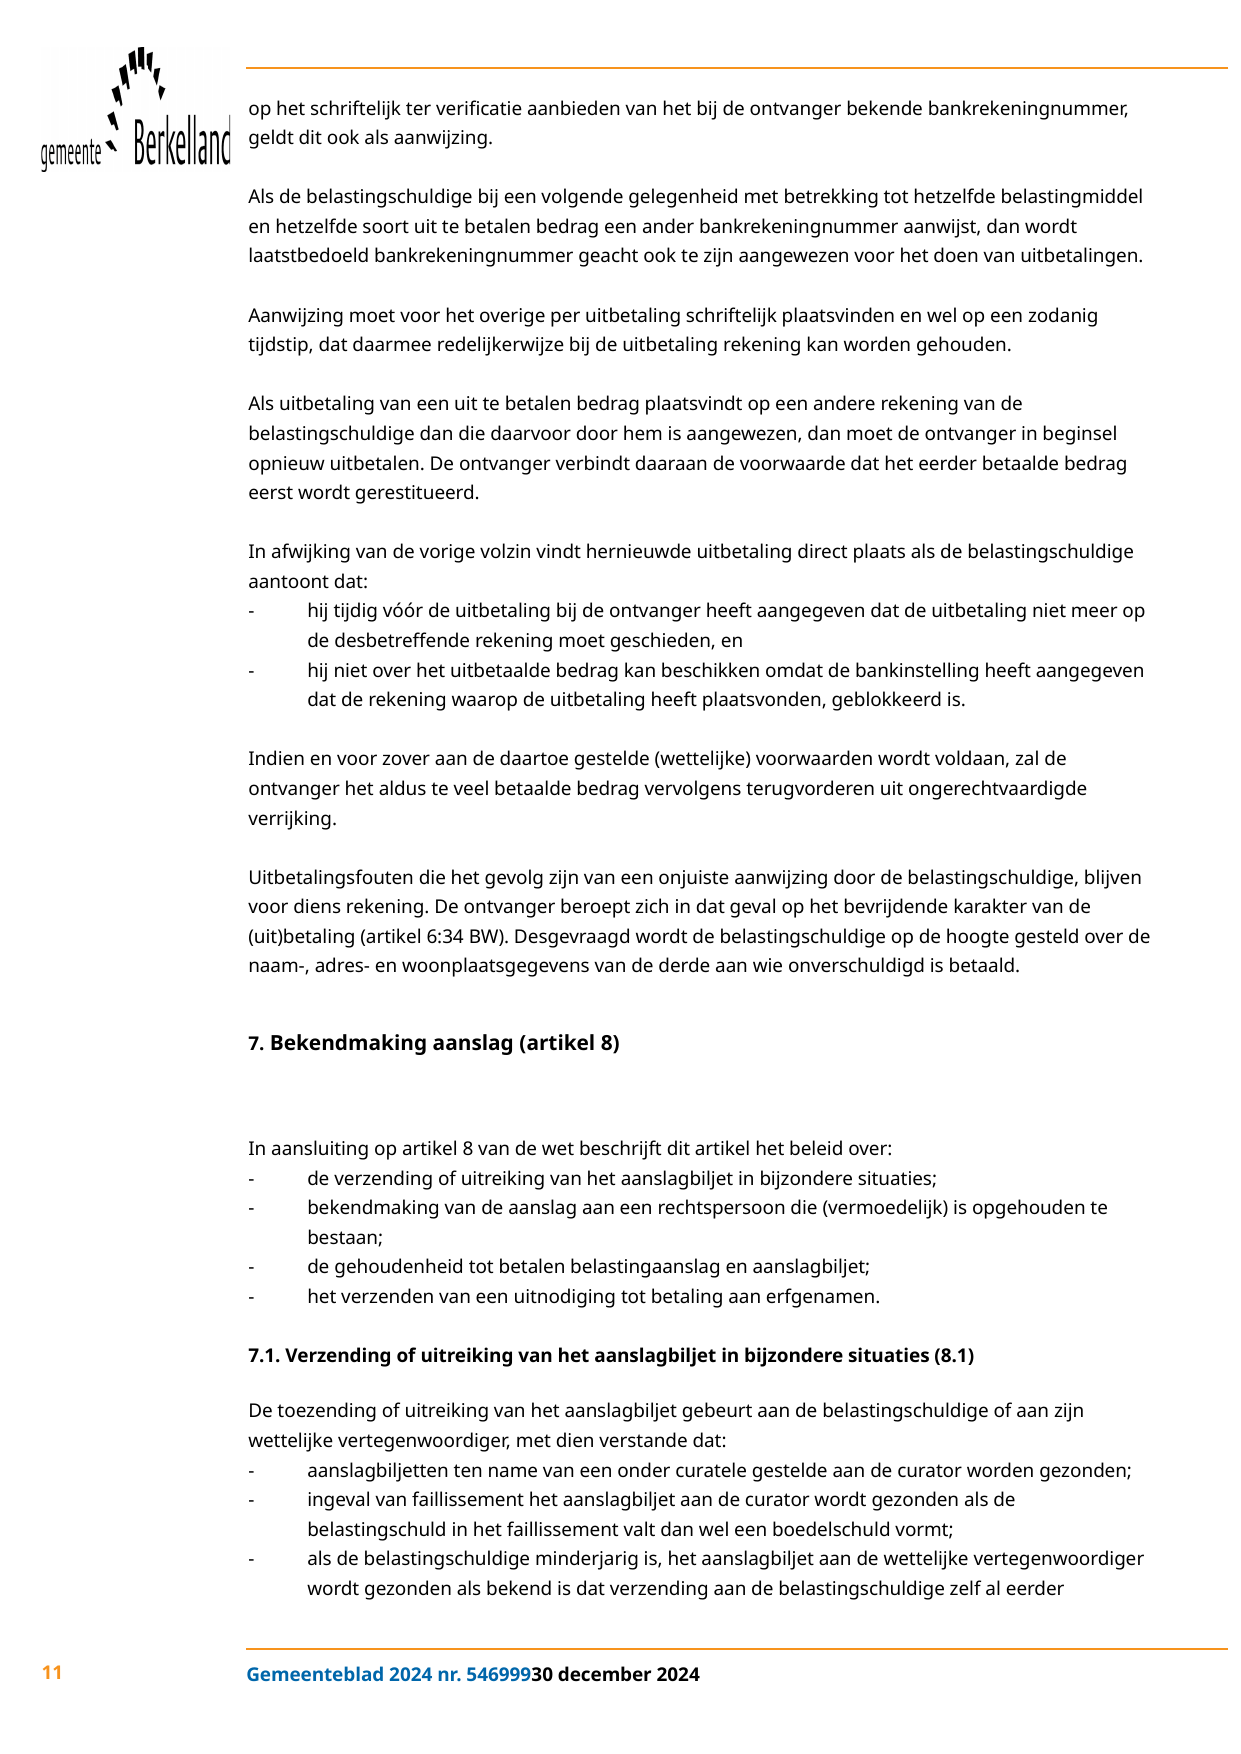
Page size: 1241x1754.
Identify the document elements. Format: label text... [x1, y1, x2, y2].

text Uitbetalingsfouten die het gevolg zijn van een onjuiste aanwijzing door de belastingschuldige, blijven voor diens rekening. De ontvanger beroept zich in dat geval op het bevrijdende karakter van de (uit)betaling (artikel 6:34 BW). Desgevraagd wordt de belastingschuldige op de hoogte gesteld over de naam-, adres- en woonplaatsgegevens van de derde aan wie onverschuldigd is betaald. [248, 864, 1152, 978]
text 7. Bekendmaking aanslag (artikel 8) [248, 1028, 1152, 1056]
list de verzending of uitreiking van het aanslagbiljet in bijzondere situaties; [248, 1165, 1152, 1191]
text Als uitbetaling van een uit te betalen bedrag plaatsvindt op een andere rekening van de belastingschuldige dan die daarvoor door hem is aangewezen, dan moet de ontvanger in beginsel opnieuw uitbetalen. De ontvanger verbindt daaraan de voorwaarde dat het eerder betaalde bedrag eerst wordt gerestitueerd. [248, 391, 1152, 505]
text op het schriftelijk ter verificatie aanbieden van het bij de ontvanger bekende bankrekeningnummer, geldt dit ook als aanwijzing. [248, 95, 1152, 150]
text De toezending of uitreiking van het aanslagbiljet gebeurt aan de belastingschuldige of aan zijn wettelijke vertegenwoordiger, met dien verstande dat: [248, 1398, 1152, 1453]
text Als de belastingschuldige bij een volgende gelegenheid met betrekking tot hetzelfde belastingmiddel en hetzelfde soort uit te betalen bedrag een ander bankrekeningnummer aanwijst, dan wordt laatstbedoeld bankrekeningnummer geacht ook te zijn aangewezen voor het doen van uitbetalingen. [248, 183, 1152, 268]
text In afwijking van de vorige volzin vindt hernieuwde uitbetaling direct plaats als de belastingschuldige aantoont dat: [248, 538, 1152, 594]
list de gehoudenheid tot betalen belastingaanslag en aanslagbiljet; [248, 1253, 1152, 1279]
list het verzenden van een uitnodiging tot betaling aan erfgenamen. [248, 1283, 1152, 1309]
text 7.1. Verzending of uitreiking van het aanslagbiljet in bijzondere situaties (8.1) [248, 1342, 1152, 1368]
list bekendmaking van de aanslag aan een rechtspersoon die (vermoedelijk) is opgehouden te bestaan; [248, 1194, 1152, 1250]
list ingeval van faillissement het aanslagbiljet aan de curator wordt gezonden als de belastingschuld in het faillissement valt dan wel een boedelschuld vormt; [248, 1486, 1152, 1542]
text Indien en voor zover aan de daartoe gestelde (wettelijke) voorwaarden wordt voldaan, zal de ontvanger het aldus te veel betaalde bedrag vervolgens terugvorderen uit ongerechtvaardigde verrijking. [248, 746, 1152, 831]
list hij tijdig vóór de uitbetaling bij de ontvanger heeft aangegeven dat de uitbetaling niet meer op de desbetreffende rekening moet geschieden, en [248, 598, 1152, 653]
list aanslagbiljetten ten name van een onder curatele gestelde aan de curator worden gezonden; [248, 1457, 1152, 1482]
picture [41, 47, 231, 172]
list hij niet over het uitbetaalde bedrag kan beschikken omdat de bankinstelling heeft aangegeven dat de rekening waarop de uitbetaling heeft plaatsvonden, geblokkeerd is. [248, 657, 1152, 712]
text In aansluiting op artikel 8 van de wet beschrijft dit artikel het beleid over: [248, 1135, 1152, 1161]
list als de belastingschuldige minderjarig is, het aanslagbiljet aan de wettelijke vertegenwoordiger wordt gezonden als bekend is dat verzending aan de belastingschuldige zelf al eerder [248, 1546, 1152, 1601]
text Aanwijzing moet voor het overige per uitbetaling schriftelijk plaatsvinden en wel op een zodanig tijdstip, dat daarmee redelijkerwijze bij de uitbetaling rekening kan worden gehouden. [248, 302, 1152, 357]
